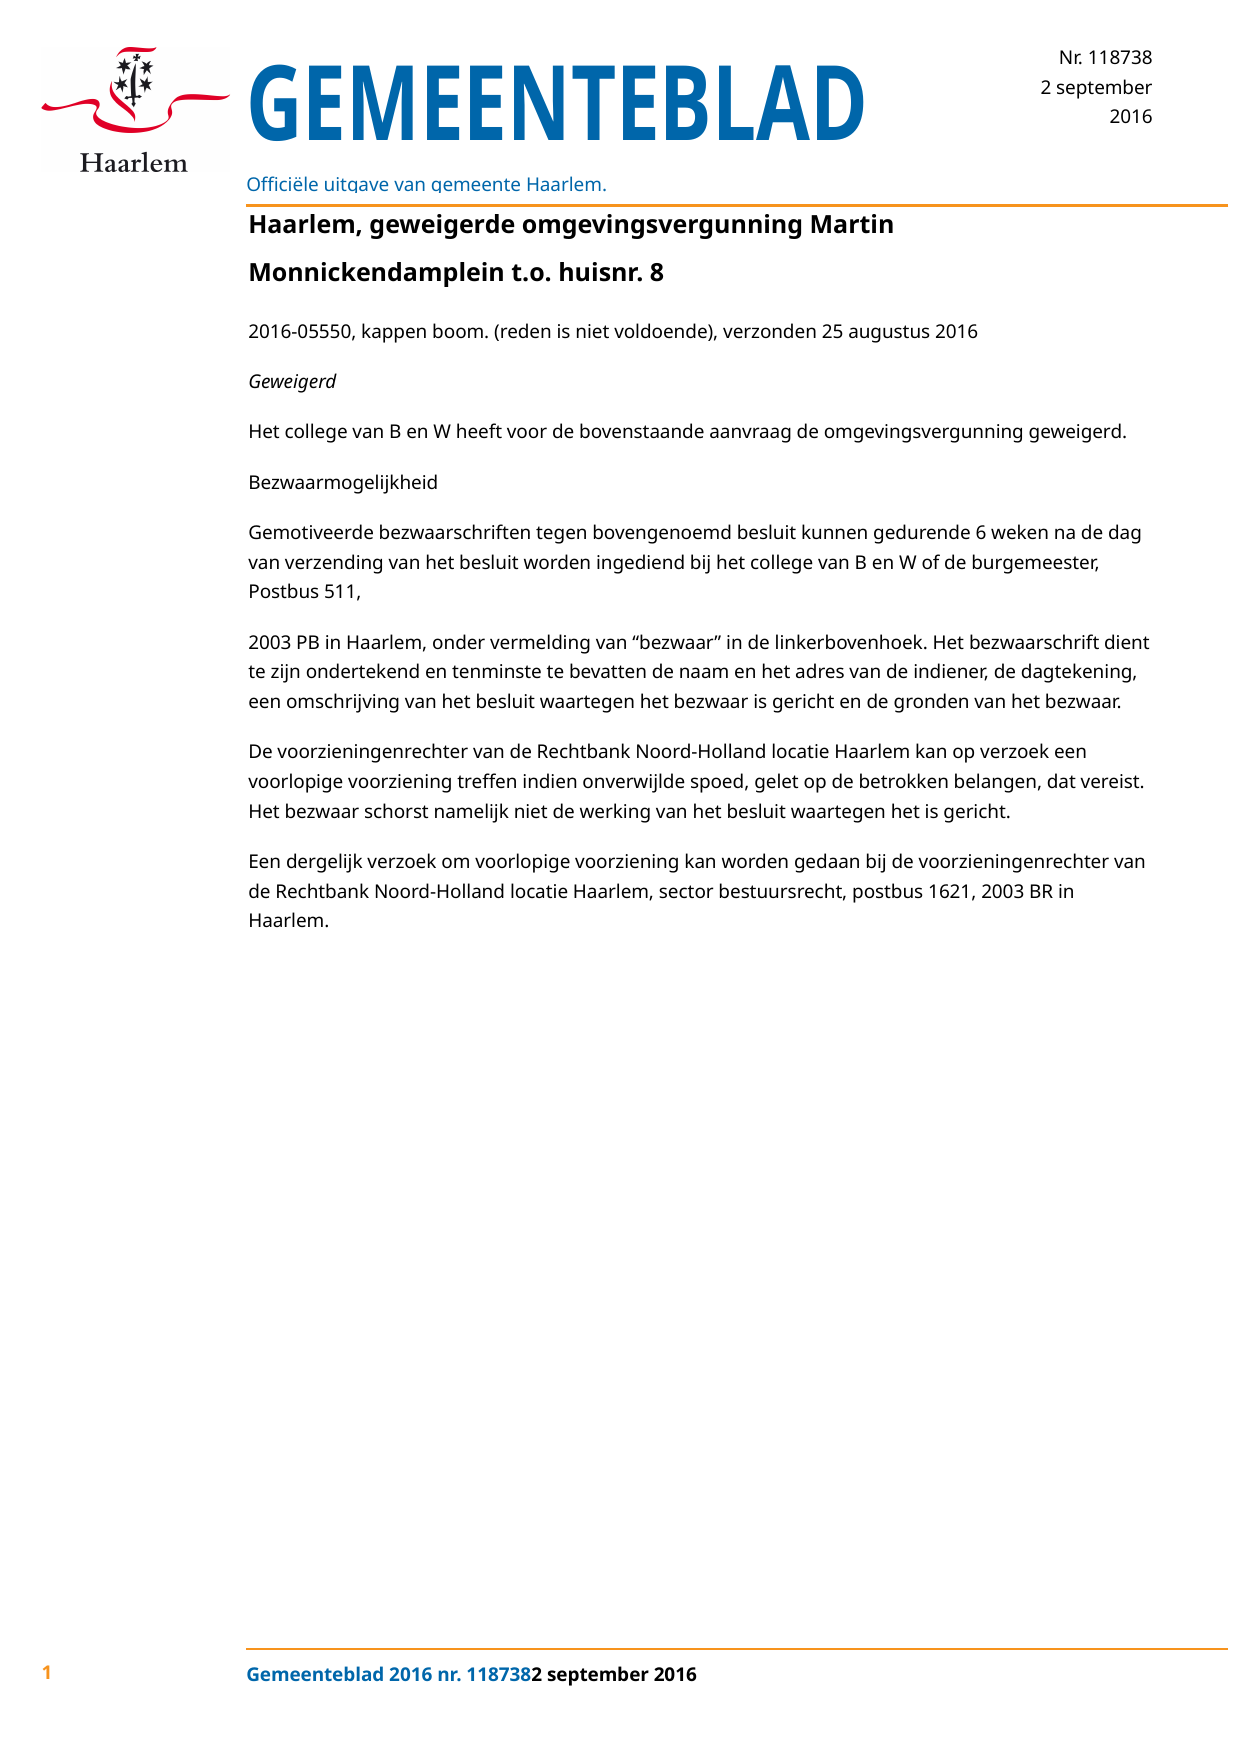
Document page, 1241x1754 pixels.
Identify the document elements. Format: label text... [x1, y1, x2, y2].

text Gemotiveerde bezwaarschriften tegen bovengenoemd besluit kunnen gedurende 6 weken na de dag van verzending van het besluit worden ingediend bij het college van B en W of de burgemeester, Postbus 511, [248, 519, 1152, 604]
text Bezwaarmogelijkheid [248, 469, 1152, 495]
text 2003 PB in Haarlem, onder vermelding van “bezwaar” in de linkerbovenhoek. Het bezwaarschrift dient te zijn ondertekend en tenminste te bevatten de naam en het adres van de indiener, de dagtekening, een omschrijving van het besluit waartegen het bezwaar is gericht en de gronden van het bezwaar. [248, 629, 1152, 714]
text Een dergelijk verzoek om voorlopige voorziening kan worden gedaan bij de voorzieningenrechter van de Rechtbank Noord-Holland locatie Haarlem, sector bestuursrecht, postbus 1621, 2003 BR in Haarlem. [248, 848, 1152, 933]
text 2016-05550, kappen boom. (reden is niet voldoende), verzonden 25 augustus 2016 [248, 318, 1152, 344]
picture [41, 47, 231, 172]
text Geweigerd [248, 368, 1152, 394]
text Haarlem, geweigerde omgevingsvergunning Martin Monnickendamplein t.o. huisnr. 8 [248, 207, 1152, 288]
text De voorzieningenrechter van de Rechtbank Noord-Holland locatie Haarlem kan op verzoek een voorlopige voorziening treffen indien onverwijlde spoed, gelet op de betrokken belangen, dat vereist. Het bezwaar schorst namelijk niet de werking van het besluit waartegen het is gericht. [248, 739, 1152, 824]
text Het college van B en W heeft voor de bovenstaande aanvraag de omgevingsvergunning geweigerd. [248, 419, 1152, 444]
